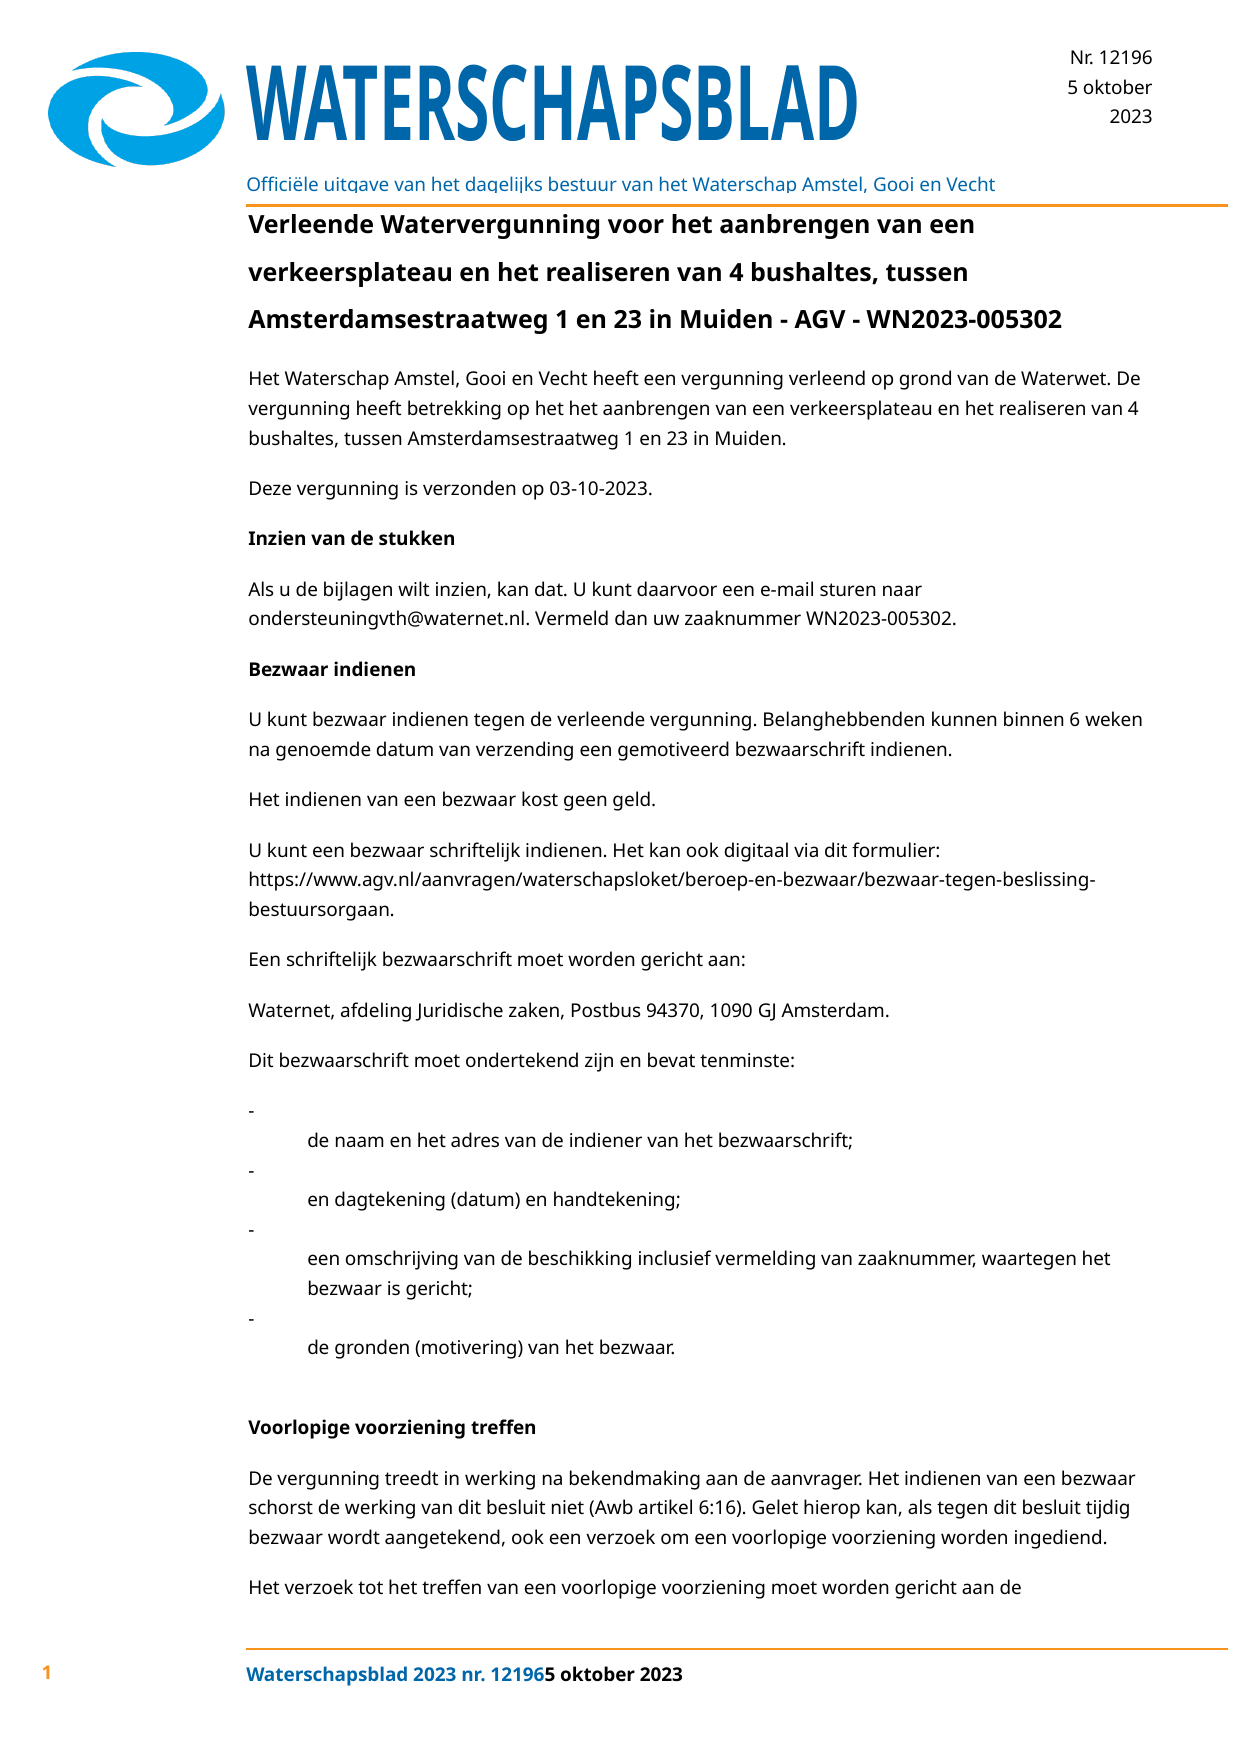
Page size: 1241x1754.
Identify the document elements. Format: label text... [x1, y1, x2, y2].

text Dit bezwaarschrift moet ondertekend zijn en bevat tenminste: [248, 1047, 1152, 1073]
text Het indienen van een bezwaar kost geen geld. [248, 786, 1152, 812]
list een omschrijving van de beschikking inclusief vermelding van zaaknummer, waartegen het bezwaar is gericht; [248, 1246, 1152, 1301]
text Deze vergunning is verzonden op 03-10-2023. [248, 475, 1152, 501]
text De vergunning treedt in werking na bekendmaking aan de aanvrager. Het indienen van een bezwaar schorst de werking van dit besluit niet (Awb artikel 6:16). Gelet hierop kan, als tegen dit besluit tijdig bezwaar wordt aangetekend, ook een verzoek om een voorlopige voorziening worden ingediend. [248, 1465, 1152, 1549]
text Verleende Watervergunning voor het aanbrengen van een verkeersplateau en het realiseren van 4 bushaltes, tussen Amsterdamsestraatweg 1 en 23 in Muiden - AGV - WN2023-005302 [248, 207, 1152, 336]
text Voorlopige voorziening treffen [248, 1414, 1152, 1440]
text Het verzoek tot het treffen van een voorlopige voorziening moet worden gericht aan de [248, 1574, 1152, 1600]
text Bezwaar indienen [248, 656, 1152, 682]
list de gronden (motivering) van het bezwaar. [248, 1334, 1152, 1360]
picture [41, 47, 231, 172]
text Als u de bijlagen wilt inzien, kan dat. U kunt daarvoor een e-mail sturen naar ondersteuningvth@waternet.nl. Vermeld dan uw zaaknummer WN2023-005302. [248, 576, 1152, 631]
text Een schriftelijk bezwaarschrift moet worden gericht aan: [248, 946, 1152, 972]
text U kunt een bezwaar schriftelijk indienen. Het kan ook digitaal via dit formulier: https://www.agv.nl/aanvragen/waterschapsloket/beroep-en-bezwaar/bezwaar-tegen-beslissing-bestuursorgaan. [248, 837, 1152, 922]
text U kunt bezwaar indienen tegen de verleende vergunning. Belanghebbenden kunnen binnen 6 weken na genoemde datum van verzending een gemotiveerd bezwaarschrift indienen. [248, 706, 1152, 762]
text Waternet, afdeling Juridische zaken, Postbus 94370, 1090 GJ Amsterdam. [248, 997, 1152, 1022]
text Inzien van de stukken [248, 526, 1152, 551]
text Het Waterschap Amstel, Gooi en Vecht heeft een vergunning verleend op grond van de Waterwet. De vergunning heeft betrekking op het het aanbrengen van een verkeersplateau en het realiseren van 4 bushaltes, tussen Amsterdamsestraatweg 1 en 23 in Muiden. [248, 366, 1152, 450]
list de naam en het adres van de indiener van het bezwaarschrift; [248, 1127, 1152, 1153]
list en dagtekening (datum) en handtekening; [248, 1186, 1152, 1212]
